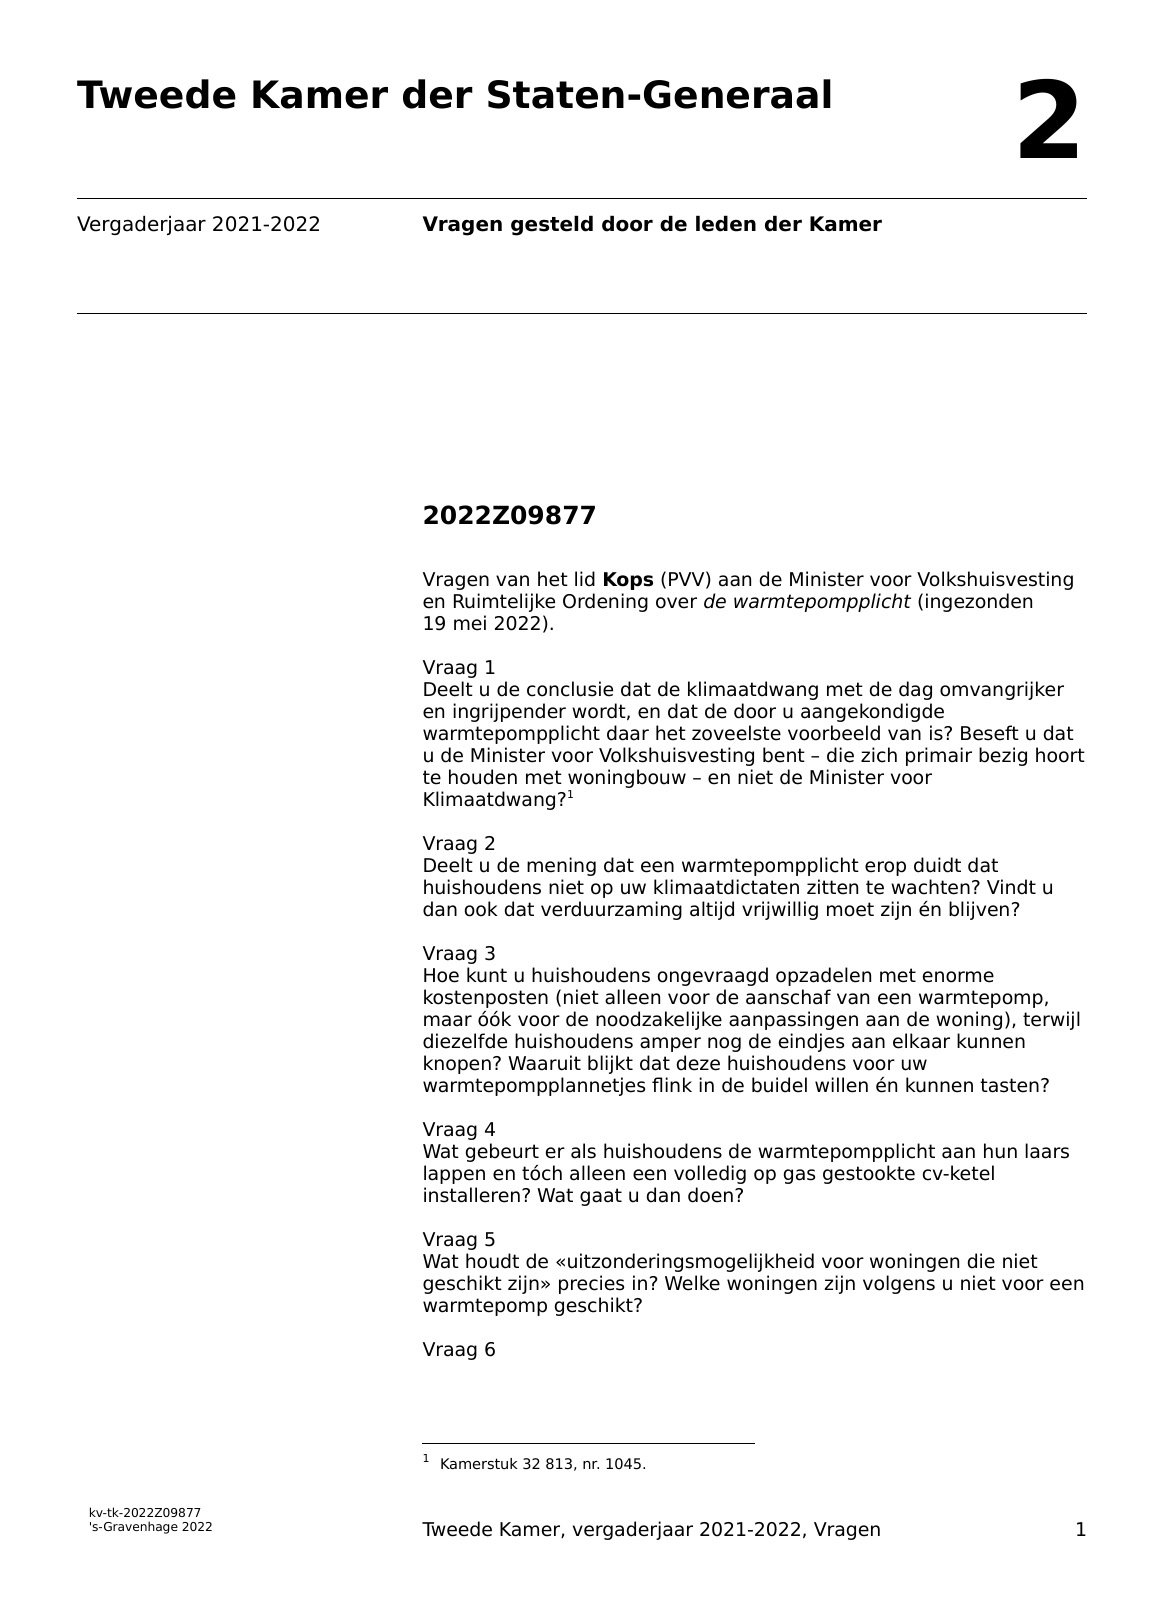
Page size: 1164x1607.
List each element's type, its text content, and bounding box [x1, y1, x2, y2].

text Vraag 2 [422, 833, 1087, 855]
table_cell Vragen gesteld door de leden der Kamer [422, 199, 1087, 313]
text Hoe kunt u huishoudens ongevraagd opzadelen met enorme kostenposten (niet alleen voor de aanschaf van een warmtepomp, maar óók voor de noodzakelijke aanpassingen aan de woning), terwijl diezelfde huishoudens amper nog de eindjes aan elkaar kunnen knopen? Waaruit blijkt dat deze huishoudens voor uw warmtepompplannetjes flink in de buidel willen én kunnen tasten? [422, 965, 1087, 1097]
text 2022Z09877 [422, 501, 1087, 531]
text Deelt u de mening dat een warmtepompplicht erop duidt dat huishoudens niet op uw klimaatdictaten zitten te wachten? Vindt u dan ook dat verduurzaming altijd vrijwillig moet zijn én blijven? [422, 855, 1087, 921]
text Kamerstuk 32 813, nr. 1045. [422, 1452, 1087, 1474]
text kv-tk-2022Z09877 [88, 1506, 323, 1520]
text Wat gebeurt er als huishoudens de warmtepompplicht aan hun laars lappen en tóch alleen een volledig op gas gestookte cv-ketel installeren? Wat gaat u dan doen? [422, 1141, 1087, 1207]
text Vraag 3 [422, 943, 1087, 965]
text Wat houdt de «uitzonderingsmogelijkheid voor woningen die niet geschikt zijn» precies in? Welke woningen zijn volgens u niet voor een warmtepomp geschikt? [422, 1251, 1087, 1317]
text Vraag 5 [422, 1229, 1087, 1251]
text Vraag 4 [422, 1119, 1087, 1141]
table_header Tweede Kamer der Staten-Generaal [77, 59, 886, 198]
text 's-Gravenhage 2022 [88, 1520, 323, 1534]
table_cell Vergaderjaar 2021-2022 [77, 199, 422, 313]
text Vraag 1 [422, 657, 1087, 679]
table_header 2 [886, 59, 1087, 198]
text Vraag 6 [422, 1339, 1087, 1361]
text Vragen van het lid Kops (PVV) aan de Minister voor Volkshuisvesting en Ruimtelijke Ordening over de warmtepompplicht (ingezonden 19 mei 2022). [422, 569, 1087, 635]
text Deelt u de conclusie dat de klimaatdwang met de dag omvangrijker en ingrijpender wordt, en dat de door u aangekondigde warmtepompplicht daar het zoveelste voorbeeld van is? Beseft u dat u de Minister voor Volkshuisvesting bent – die zich primair bezig hoort te houden met woningbouw – en niet de Minister voor Klimaatdwang? [422, 679, 1087, 811]
